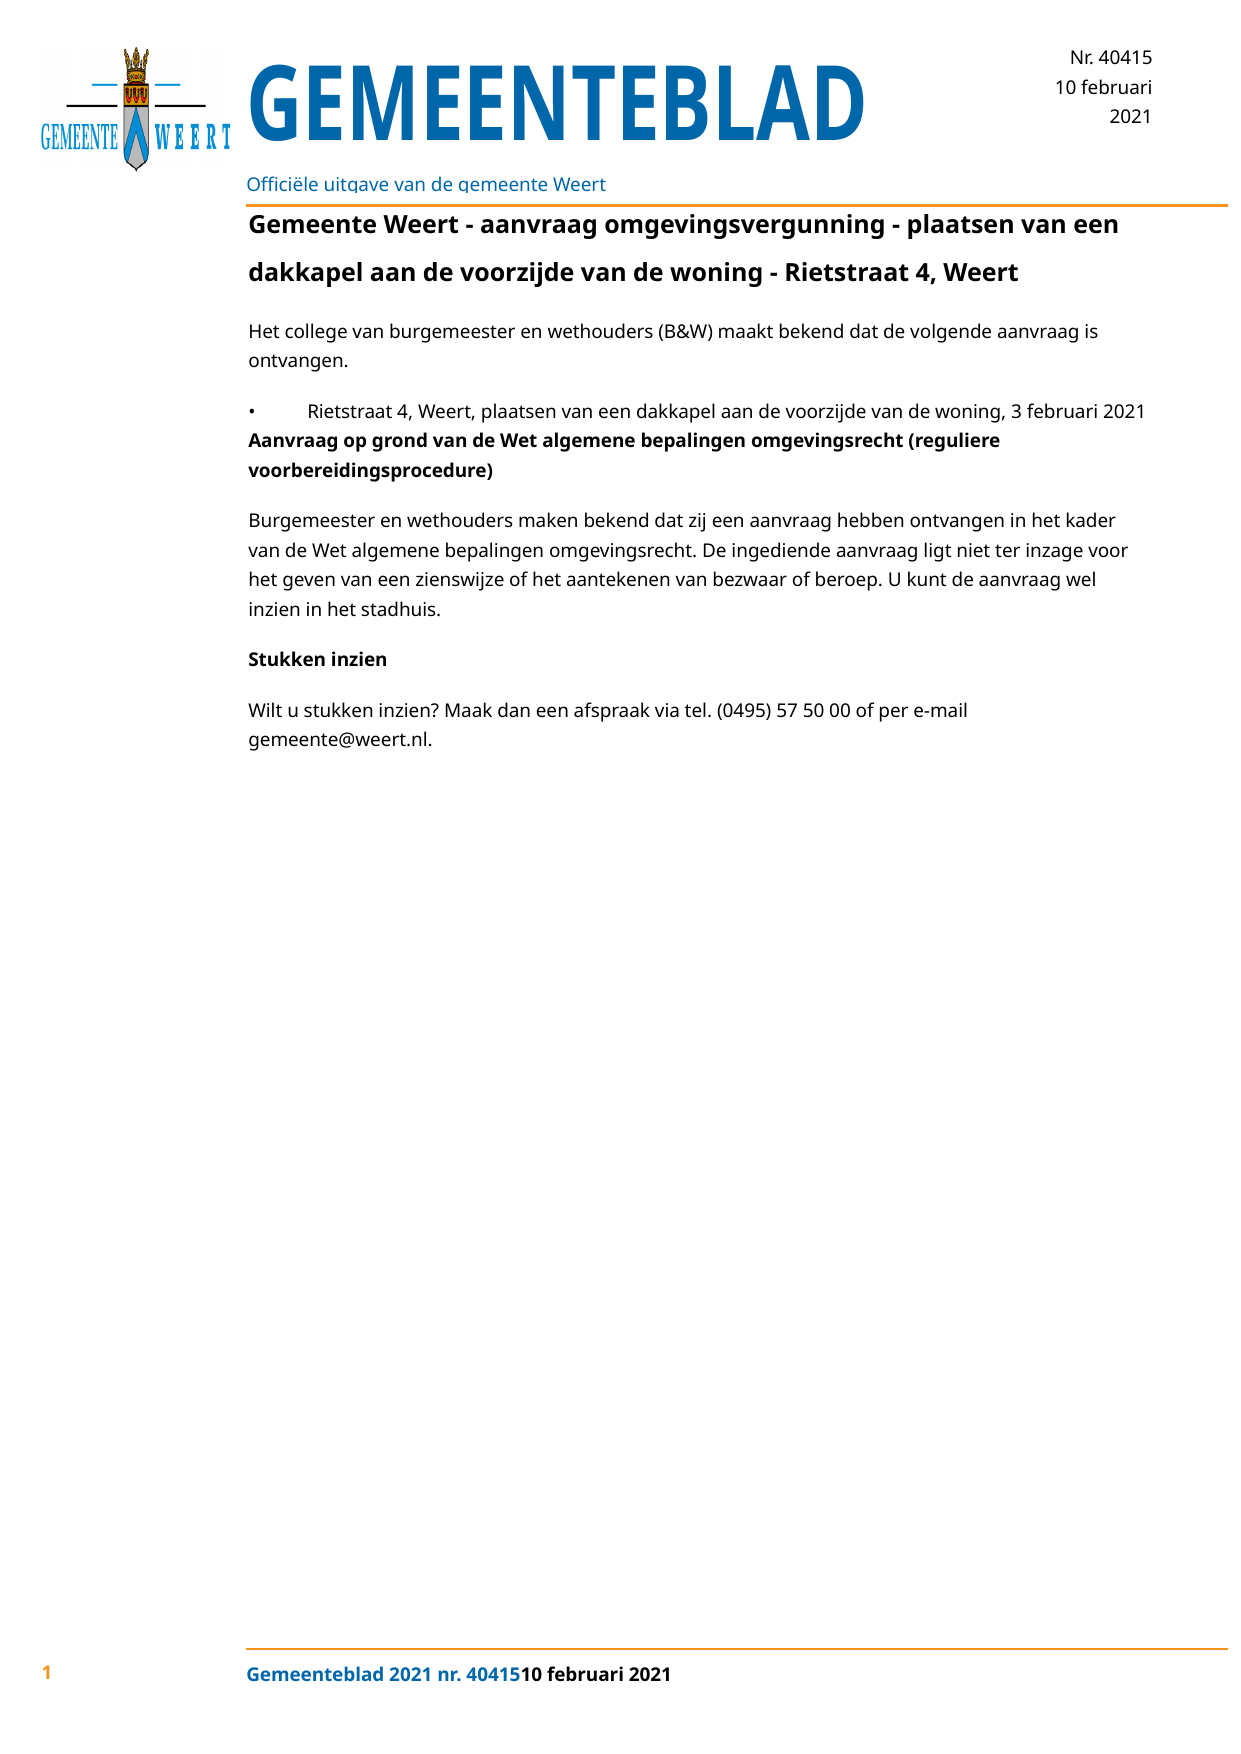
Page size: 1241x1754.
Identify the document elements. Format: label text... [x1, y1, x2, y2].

text Gemeente Weert - aanvraag omgevingsvergunning - plaatsen van een dakkapel aan de voorzijde van de woning - Rietstraat 4, Weert [248, 207, 1152, 288]
list Rietstraat 4, Weert, plaatsen van een dakkapel aan de voorzijde van de woning, 3 februari 2021 [248, 398, 1152, 424]
text Burgemeester en wethouders maken bekend dat zij een aanvraag hebben ontvangen in het kader van de Wet algemene bepalingen omgevingsrecht. De ingediende aanvraag ligt niet ter inzage voor het geven van een zienswijze of het aantekenen van bezwaar of beroep. U kunt de aanvraag wel inzien in het stadhuis. [248, 507, 1152, 622]
text Aanvraag op grond van de Wet algemene bepalingen omgevingsrecht (reguliere voorbereidingsprocedure) [248, 427, 1152, 483]
picture [41, 47, 231, 172]
text Wilt u stukken inzien? Maak dan een afspraak via tel. (0495) 57 50 00 of per e-mail gemeente@weert.nl. [248, 697, 1152, 752]
text Stukken inzien [248, 647, 1152, 672]
text Het college van burgemeester en wethouders (B&W) maakt bekend dat de volgende aanvraag is ontvangen. [248, 318, 1152, 373]
